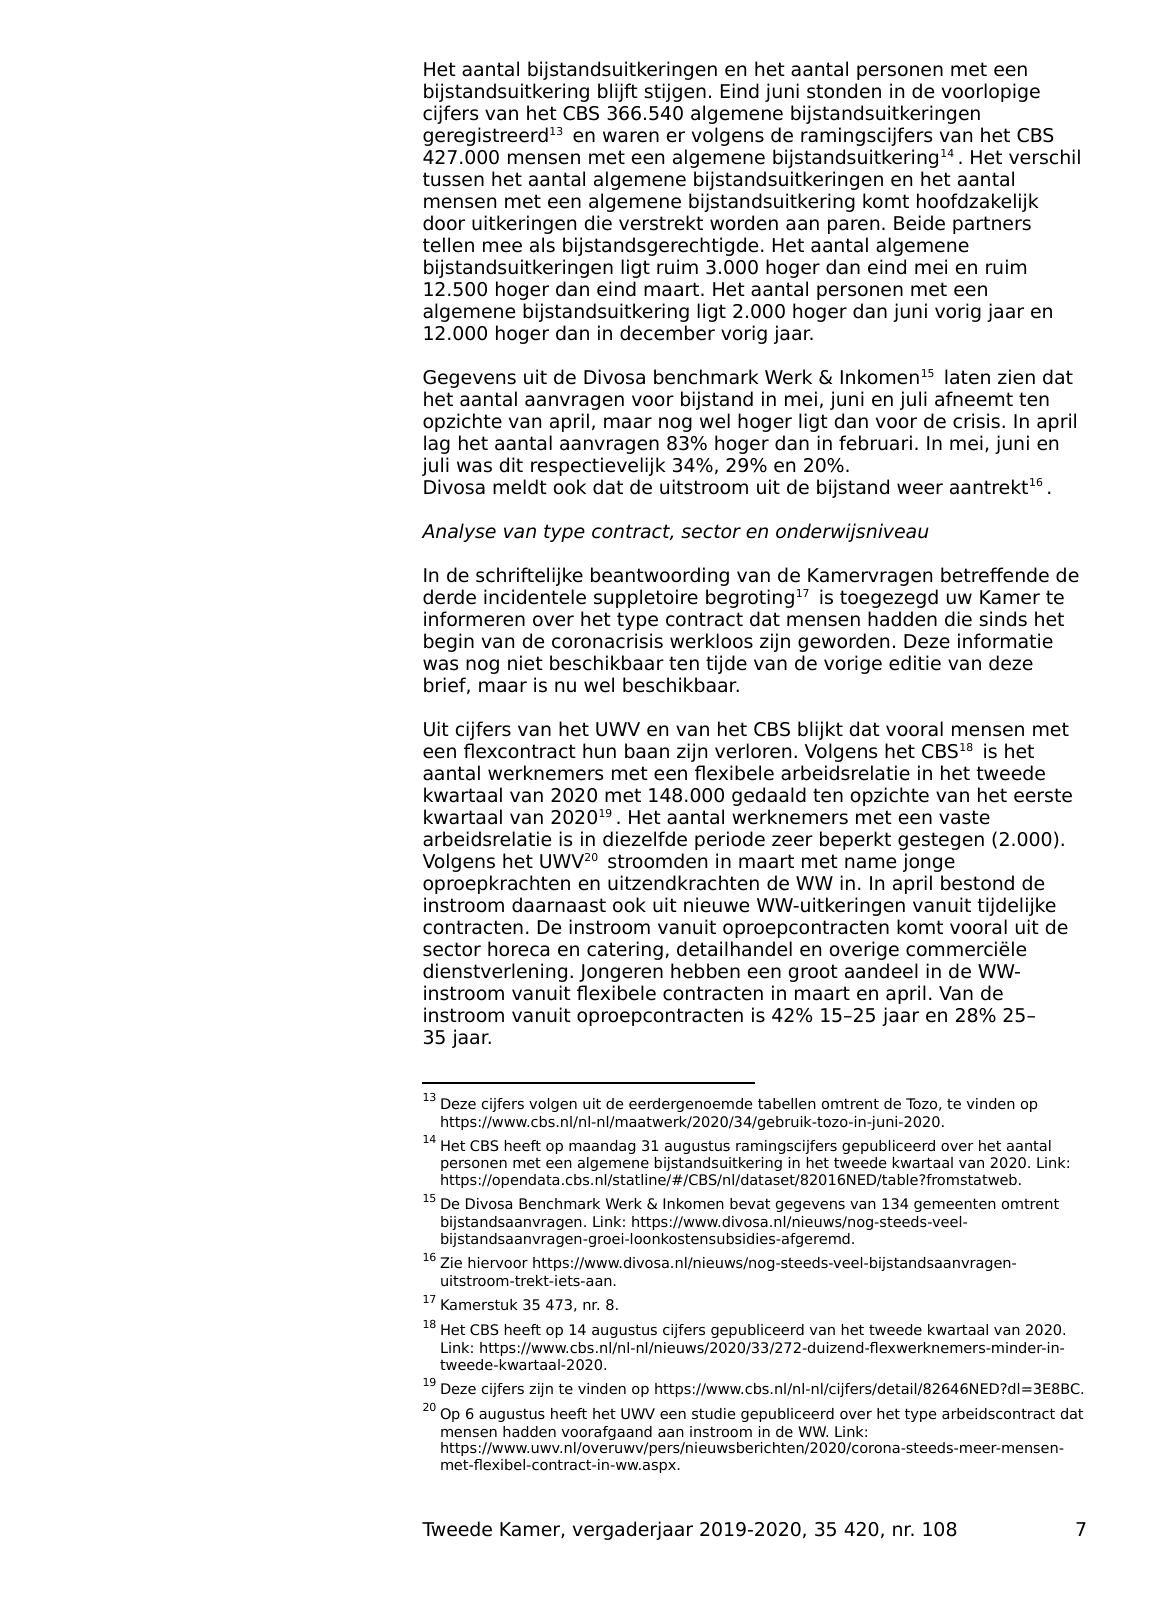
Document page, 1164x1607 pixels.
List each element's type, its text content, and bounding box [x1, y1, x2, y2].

text Uit cijfers van het UWV en van het CBS blijkt dat vooral mensen met een flexcontract hun baan zijn verloren. Volgens het CBS is het aantal werknemers met een flexibele arbeidsrelatie in het tweede kwartaal van 2020 met 148.000 gedaald ten opzichte van het eerste kwartaal van 2020. Het aantal werknemers met een vaste arbeidsrelatie is in diezelfde periode zeer beperkt gestegen (2.000). Volgens het UWV stroomden in maart met name jonge oproepkrachten en uitzendkrachten de WW in. In april bestond de instroom daarnaast ook uit nieuwe WW-uitkeringen vanuit tijdelijke contracten. De instroom vanuit oproepcontracten komt vooral uit de sector horeca en catering, detailhandel en overige commerciële dienstverlening. Jongeren hebben een groot aandeel in de WW-instroom vanuit flexibele contracten in maart en april. Van de instroom vanuit oproepcontracten is 42% 15–25 jaar en 28% 25–35 jaar. [422, 719, 1087, 1049]
text Zie hiervoor https://www.divosa.nl/nieuws/nog-steeds-veel-bijstandsaanvragen-uitstroom-trekt-iets-aan. [422, 1251, 1087, 1290]
text Deze cijfers zijn te vinden op https://www.cbs.nl/nl-nl/cijfers/detail/82646NED?dl=3E8BC. [422, 1377, 1087, 1399]
subtitle Analyse van type contract, sector en onderwijsniveau [422, 521, 1087, 543]
text Op 6 augustus heeft het UWV een studie gepubliceerd over het type arbeidscontract dat mensen hadden voorafgaand aan instroom in de WW. Link: https://www.uwv.nl/overuwv/pers/nieuwsberichten/2020/corona-steeds-meer-mensen-met-flexibel-contract-in-ww.aspx. [422, 1402, 1087, 1474]
text Kamerstuk 35 473, nr. 8. [422, 1293, 1087, 1315]
text De Divosa Benchmark Werk & Inkomen bevat gegevens van 134 gemeenten omtrent bijstandsaanvragen. Link: https://www.divosa.nl/nieuws/nog-steeds-veel-bijstandsaanvragen-groei-loonkostensubsidies-afgeremd. [422, 1192, 1087, 1248]
text Gegevens uit de Divosa benchmark Werk & Inkomen laten zien dat het aantal aanvragen voor bijstand in mei, juni en juli afneemt ten opzichte van april, maar nog wel hoger ligt dan voor de crisis. In april lag het aantal aanvragen 83% hoger dan in februari. In mei, juni en juli was dit respectievelijk 34%, 29% en 20%. [422, 367, 1087, 477]
text Deze cijfers volgen uit de eerdergenoemde tabellen omtrent de Tozo, te vinden op https://www.cbs.nl/nl-nl/maatwerk/2020/34/gebruik-tozo-in-juni-2020. [422, 1092, 1087, 1131]
text In de schriftelijke beantwoording van de Kamervragen betreffende de derde incidentele suppletoire begroting is toegezegd uw Kamer te informeren over het type contract dat mensen hadden die sinds het begin van de coronacrisis werkloos zijn geworden. Deze informatie was nog niet beschikbaar ten tijde van de vorige editie van deze brief, maar is nu wel beschikbaar. [422, 565, 1087, 697]
text Het CBS heeft op maandag 31 augustus ramingscijfers gepubliceerd over het aantal personen met een algemene bijstandsuitkering in het tweede kwartaal van 2020. Link: https://opendata.cbs.nl/statline/#/CBS/nl/dataset/82016NED/table?fromstatweb. [422, 1133, 1087, 1189]
text Het aantal bijstandsuitkeringen en het aantal personen met een bijstandsuitkering blijft stijgen. Eind juni stonden in de voorlopige cijfers van het CBS 366.540 algemene bijstandsuitkeringen geregistreerd en waren er volgens de ramingscijfers van het CBS 427.000 mensen met een algemene bijstandsuitkering. Het verschil tussen het aantal algemene bijstandsuitkeringen en het aantal mensen met een algemene bijstandsuitkering komt hoofdzakelijk door uitkeringen die verstrekt worden aan paren. Beide partners tellen mee als bijstandsgerechtigde. Het aantal algemene bijstandsuitkeringen ligt ruim 3.000 hoger dan eind mei en ruim 12.500 hoger dan eind maart. Het aantal personen met een algemene bijstandsuitkering ligt 2.000 hoger dan juni vorig jaar en 12.000 hoger dan in december vorig jaar. [422, 59, 1087, 345]
text Divosa meldt ook dat de uitstroom uit de bijstand weer aantrekt. [422, 477, 1087, 499]
text Het CBS heeft op 14 augustus cijfers gepubliceerd van het tweede kwartaal van 2020. Link: https://www.cbs.nl/nl-nl/nieuws/2020/33/272-duizend-flexwerknemers-minder-in-tweede-kwartaal-2020. [422, 1318, 1087, 1374]
